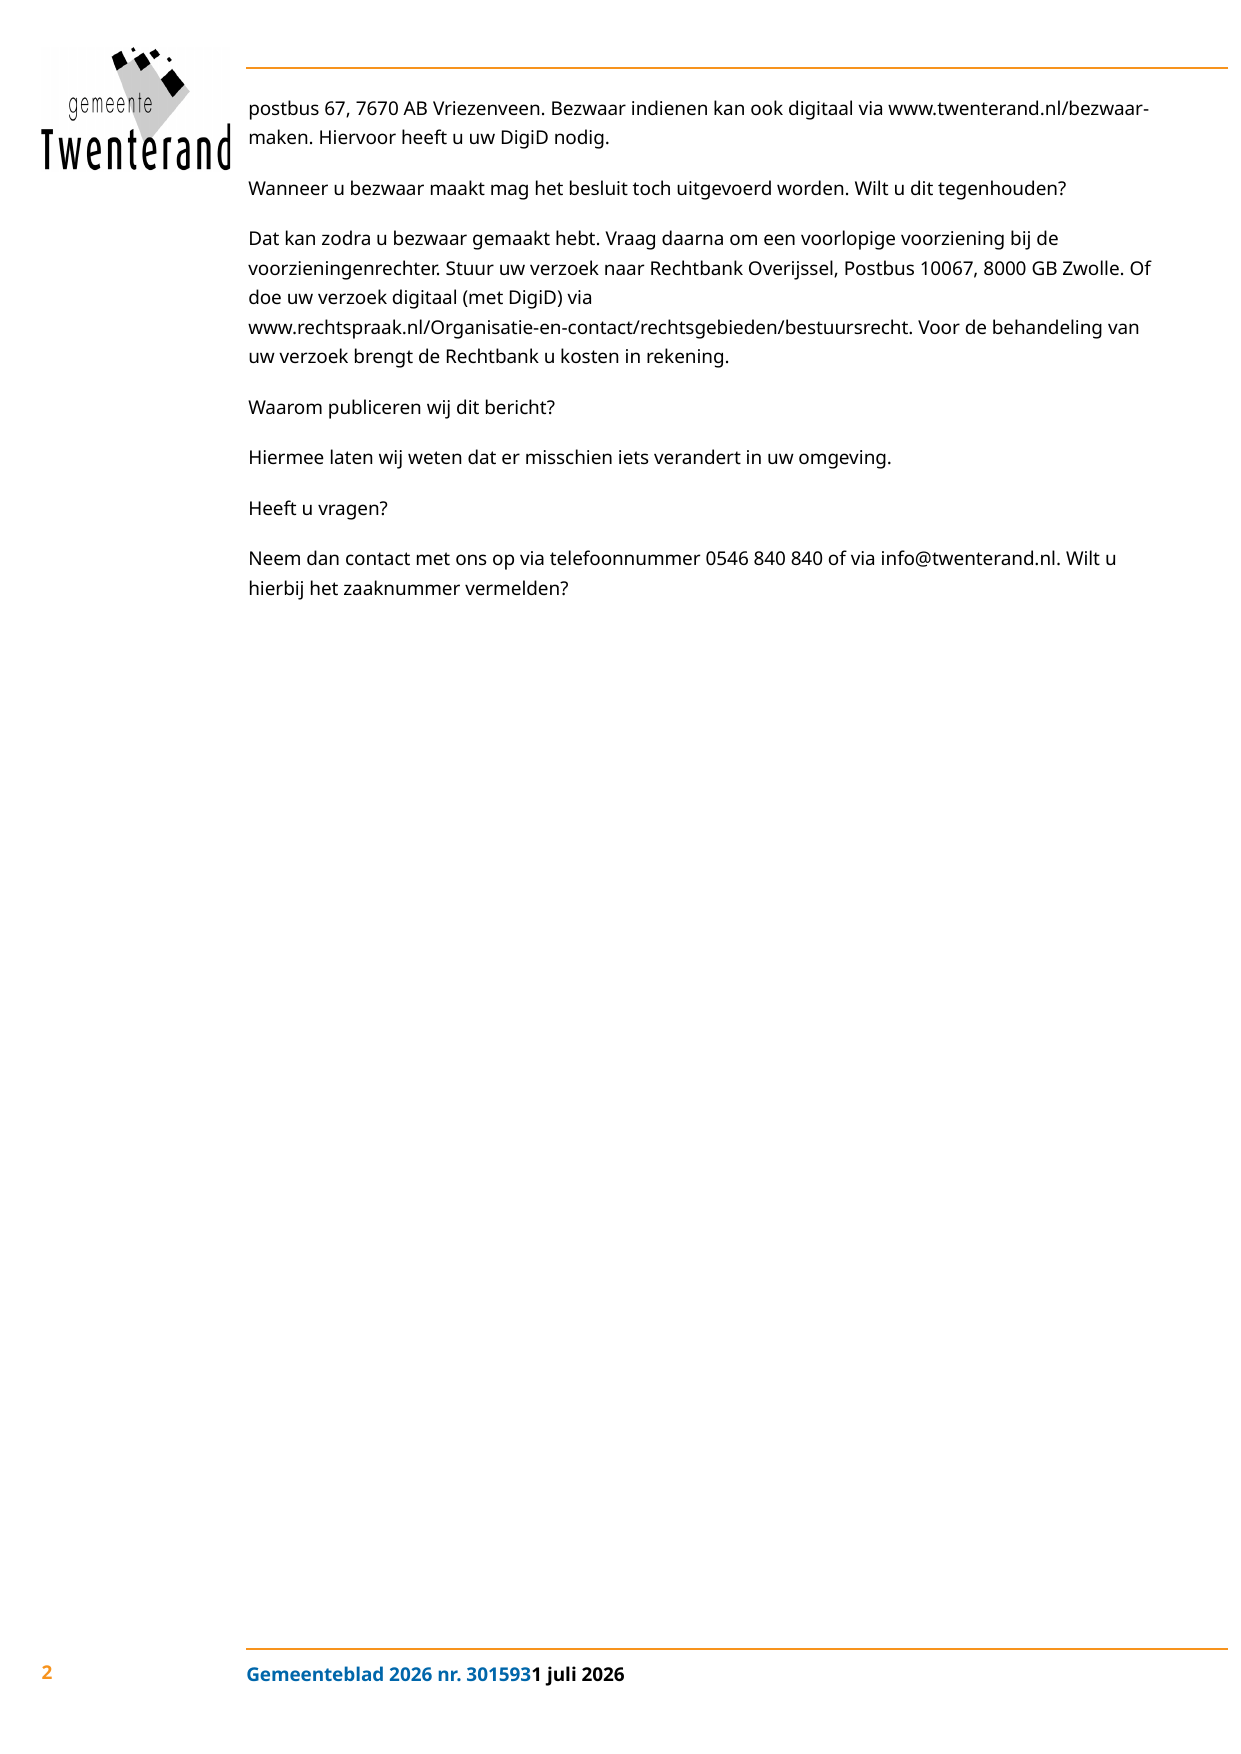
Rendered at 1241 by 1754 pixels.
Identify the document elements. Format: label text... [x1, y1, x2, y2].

picture [41, 47, 231, 172]
text Wanneer u bezwaar maakt mag het besluit toch uitgevoerd worden. Wilt u dit tegenhouden? [248, 175, 1152, 201]
text postbus 67, 7670 AB Vriezenveen. Bezwaar indienen kan ook digitaal via www.twenterand.nl/bezwaar-maken. Hiervoor heeft u uw DigiD nodig. [248, 95, 1152, 150]
text Dat kan zodra u bezwaar gemaakt hebt. Vraag daarna om een voorlopige voorziening bij de voorzieningenrechter. Stuur uw verzoek naar Rechtbank Overijssel, Postbus 10067, 8000 GB Zwolle. Of doe uw verzoek digitaal (met DigiD) via www.rechtspraak.nl/Organisatie-en-contact/rechtsgebieden/bestuursrecht. Voor de behandeling van uw verzoek brengt de Rechtbank u kosten in rekening. [248, 225, 1152, 369]
text Heeft u vragen? [248, 495, 1152, 521]
text Neem dan contact met ons op via telefoonnummer 0546 840 840 of via info@twenterand.nl. Wilt u hierbij het zaaknummer vermelden? [248, 545, 1152, 601]
text Hiermee laten wij weten dat er misschien iets verandert in uw omgeving. [248, 444, 1152, 470]
text Waarom publiceren wij dit bericht? [248, 394, 1152, 420]
